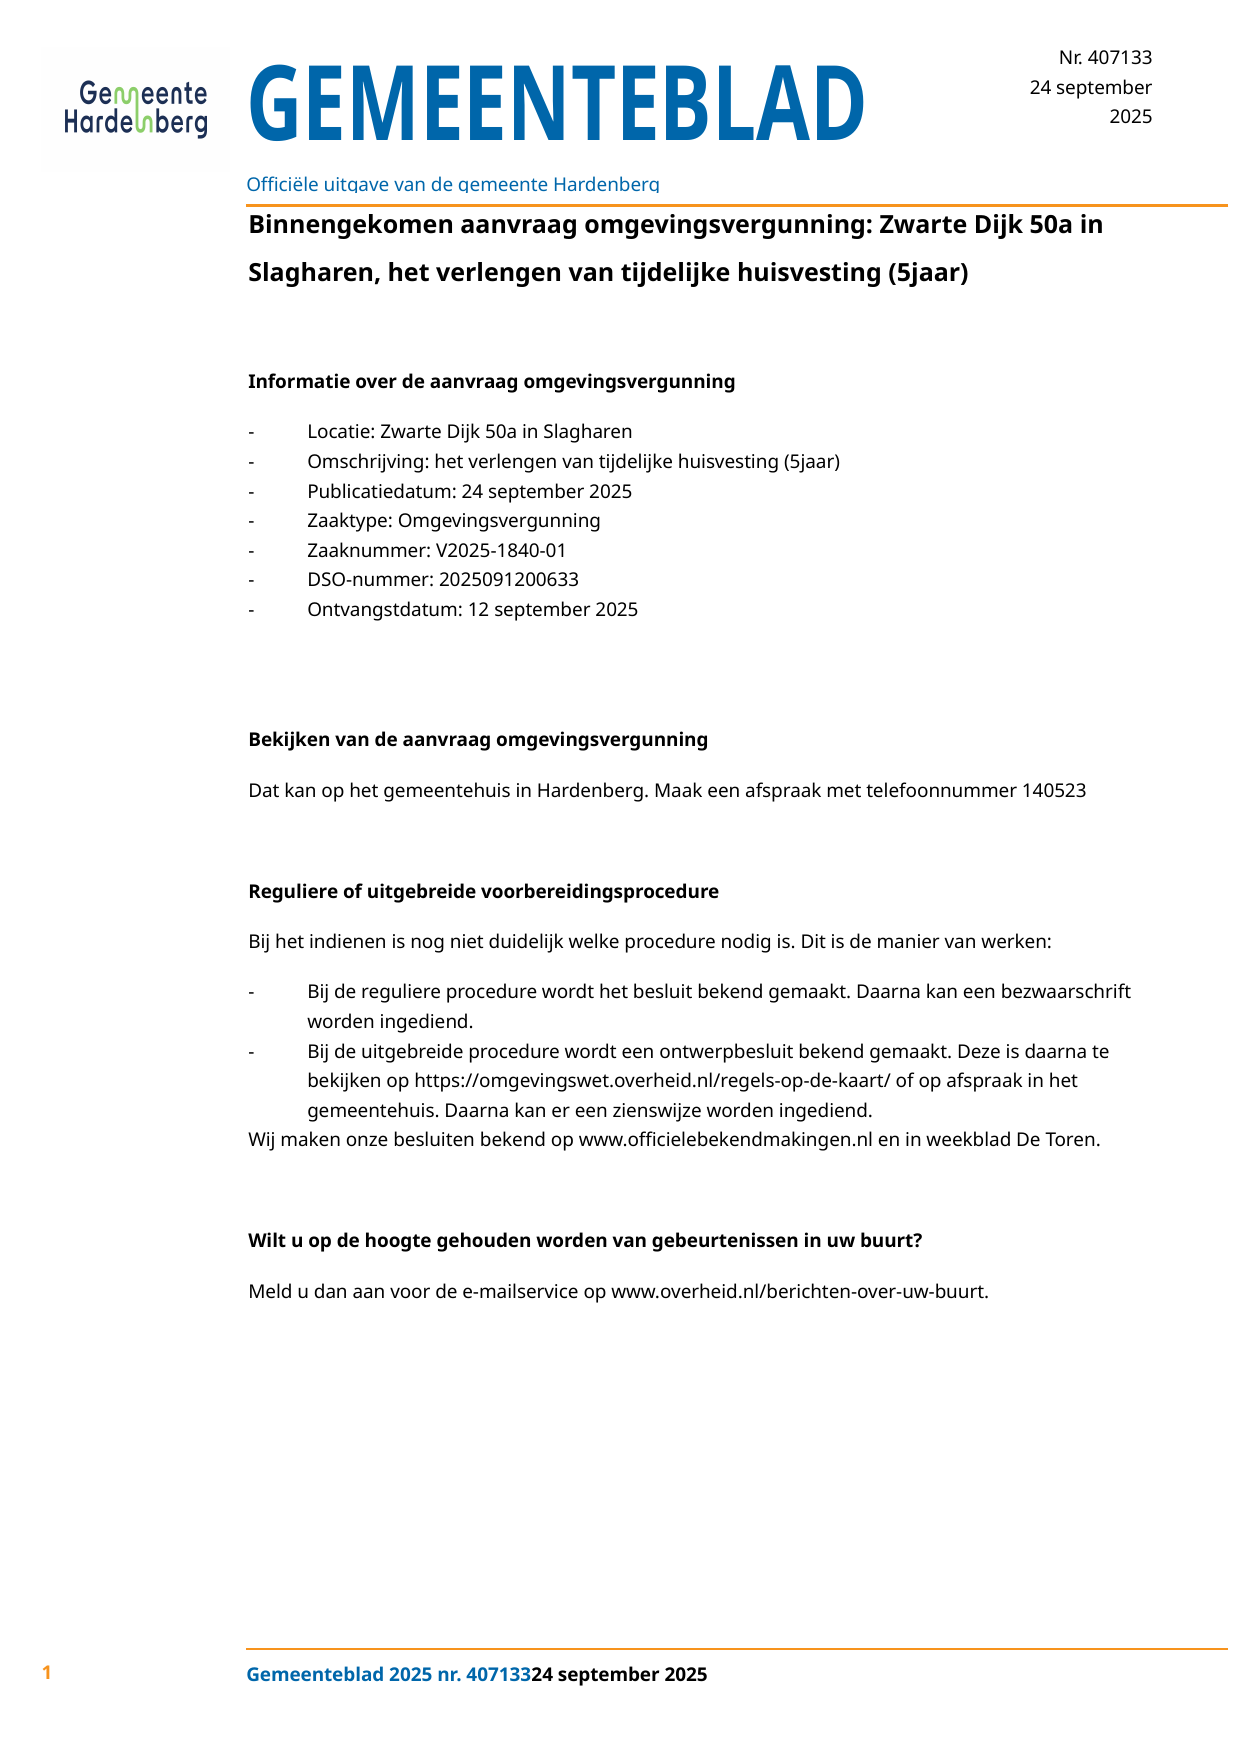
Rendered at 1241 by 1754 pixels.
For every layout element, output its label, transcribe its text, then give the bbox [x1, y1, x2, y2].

list Zaaknummer: V2025-1840-01 [248, 537, 1152, 563]
list DSO-nummer: 2025091200633 [248, 567, 1152, 592]
picture [41, 47, 231, 172]
text Dat kan op het gemeentehuis in Hardenberg. Maak een afspraak met telefoonnummer 140523 [248, 777, 1152, 803]
list Ontvangstdatum: 12 september 2025 [248, 596, 1152, 622]
text Meld u dan aan voor de e-mailservice op www.overheid.nl/berichten-over-uw-buurt. [248, 1278, 1152, 1304]
text Reguliere of uitgebreide voorbereidingsprocedure [248, 878, 1152, 904]
text Binnengekomen aanvraag omgevingsvergunning: Zwarte Dijk 50a in Slagharen, het verlengen van tijdelijke huisvesting (5jaar) [248, 207, 1152, 288]
text Bekijken van de aanvraag omgevingsvergunning [248, 727, 1152, 752]
list Bij de uitgebreide procedure wordt een ontwerpbesluit bekend gemaakt. Deze is daarna te bekijken op https://omgevingswet.overheid.nl/regels-op-de-kaart/ of op afspraak in het gemeentehuis. Daarna kan er een zienswijze worden ingediend. [248, 1038, 1152, 1123]
text Bij het indienen is nog niet duidelijk welke procedure nodig is. Dit is de manier van werken: [248, 928, 1152, 954]
text Wilt u op de hoogte gehouden worden van gebeurtenissen in uw buurt? [248, 1227, 1152, 1253]
list Omschrijving: het verlengen van tijdelijke huisvesting (5jaar) [248, 448, 1152, 474]
list Bij de reguliere procedure wordt het besluit bekend gemaakt. Daarna kan een bezwaarschrift worden ingediend. [248, 979, 1152, 1034]
list Publicatiedatum: 24 september 2025 [248, 478, 1152, 504]
list Zaaktype: Omgevingsvergunning [248, 507, 1152, 533]
text Wij maken onze besluiten bekend op www.officielebekendmakingen.nl en in weekblad De Toren. [248, 1127, 1152, 1152]
list Locatie: Zwarte Dijk 50a in Slagharen [248, 419, 1152, 444]
text Informatie over de aanvraag omgevingsvergunning [248, 368, 1152, 394]
